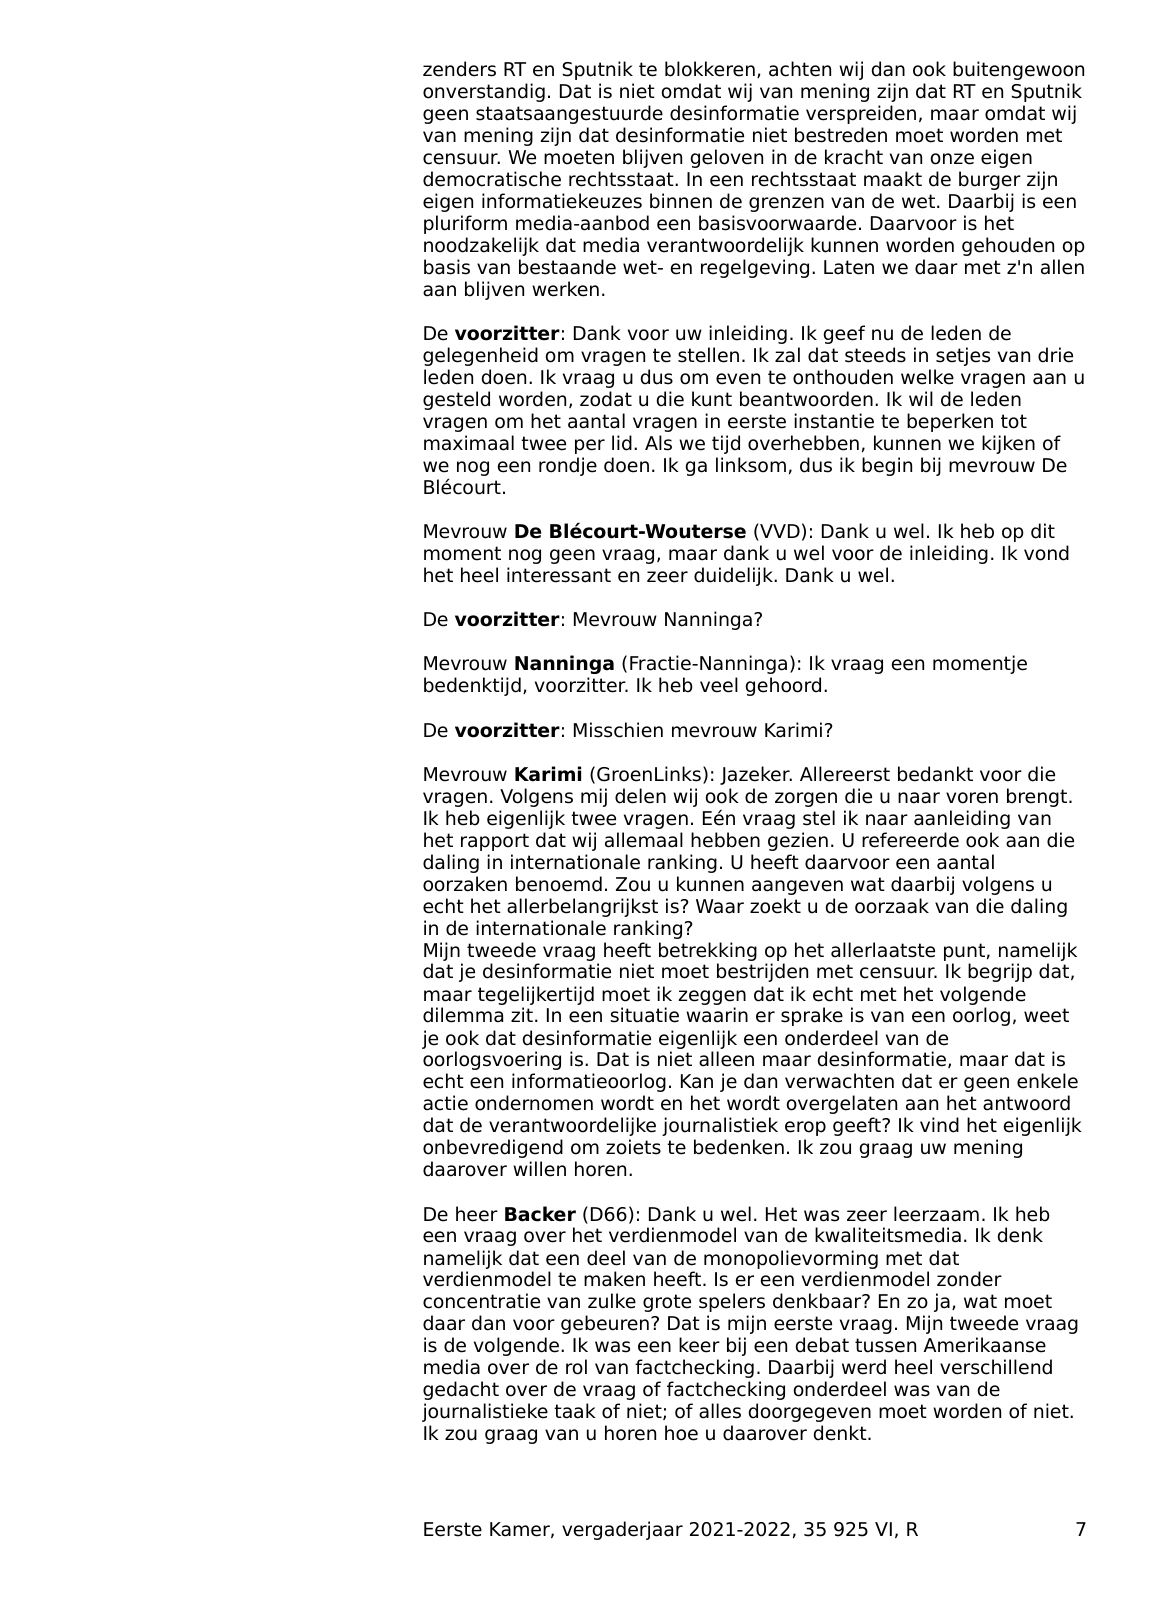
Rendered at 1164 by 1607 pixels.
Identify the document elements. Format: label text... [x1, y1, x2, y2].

text Mevrouw De Blécourt-Wouterse (VVD): Dank u wel. Ik heb op dit moment nog geen vraag, maar dank u wel voor de inleiding. Ik vond het heel interessant en zeer duidelijk. Dank u wel. [422, 521, 1087, 587]
text De heer Backer (D66): Dank u wel. Het was zeer leerzaam. Ik heb een vraag over het verdienmodel van de kwaliteitsmedia. Ik denk namelijk dat een deel van de monopolievorming met dat verdienmodel te maken heeft. Is er een verdienmodel zonder concentratie van zulke grote spelers denkbaar? En zo ja, wat moet daar dan voor gebeuren? Dat is mijn eerste vraag. Mijn tweede vraag is de volgende. Ik was een keer bij een debat tussen Amerikaanse media over de rol van factchecking. Daarbij werd heel verschillend gedacht over de vraag of factchecking onderdeel was van de journalistieke taak of niet; of alles doorgegeven moet worden of niet. Ik zou graag van u horen hoe u daarover denkt. [422, 1203, 1087, 1445]
text De voorzitter: Mevrouw Nanninga? [422, 609, 1087, 631]
text zenders RT en Sputnik te blokkeren, achten wij dan ook buitengewoon onverstandig. Dat is niet omdat wij van mening zijn dat RT en Sputnik geen staatsaangestuurde desinformatie verspreiden, maar omdat wij van mening zijn dat desinformatie niet bestreden moet worden met censuur. We moeten blijven geloven in de kracht van onze eigen democratische rechtsstaat. In een rechtsstaat maakt de burger zijn eigen informatiekeuzes binnen de grenzen van de wet. Daarbij is een pluriform media-aanbod een basisvoorwaarde. Daarvoor is het noodzakelijk dat media verantwoordelijk kunnen worden gehouden op basis van bestaande wet- en regelgeving. Laten we daar met z'n allen aan blijven werken. [422, 59, 1087, 301]
text Mevrouw Karimi (GroenLinks): Jazeker. Allereerst bedankt voor die vragen. Volgens mij delen wij ook de zorgen die u naar voren brengt. Ik heb eigenlijk twee vragen. Eén vraag stel ik naar aanleiding van het rapport dat wij allemaal hebben gezien. U refereerde ook aan die daling in internationale ranking. U heeft daarvoor een aantal oorzaken benoemd. Zou u kunnen aangeven wat daarbij volgens u echt het allerbelangrijkst is? Waar zoekt u de oorzaak van die daling in de internationale ranking? [422, 764, 1087, 939]
text Mevrouw Nanninga (Fractie-Nanninga): Ik vraag een momentje bedenktijd, voorzitter. Ik heb veel gehoord. [422, 653, 1087, 697]
text Mijn tweede vraag heeft betrekking op het allerlaatste punt, namelijk dat je desinformatie niet moet bestrijden met censuur. Ik begrijp dat, maar tegelijkertijd moet ik zeggen dat ik echt met het volgende dilemma zit. In een situatie waarin er sprake is van een oorlog, weet je ook dat desinformatie eigenlijk een onderdeel van de oorlogsvoering is. Dat is niet alleen maar desinformatie, maar dat is echt een informatieoorlog. Kan je dan verwachten dat er geen enkele actie ondernomen wordt en het wordt overgelaten aan het antwoord dat de verantwoordelijke journalistiek erop geeft? Ik vind het eigenlijk onbevredigend om zoiets te bedenken. Ik zou graag uw mening daarover willen horen. [422, 939, 1087, 1181]
text De voorzitter: Misschien mevrouw Karimi? [422, 719, 1087, 741]
text De voorzitter: Dank voor uw inleiding. Ik geef nu de leden de gelegenheid om vragen te stellen. Ik zal dat steeds in setjes van drie leden doen. Ik vraag u dus om even te onthouden welke vragen aan u gesteld worden, zodat u die kunt beantwoorden. Ik wil de leden vragen om het aantal vragen in eerste instantie te beperken tot maximaal twee per lid. Als we tijd overhebben, kunnen we kijken of we nog een rondje doen. Ik ga linksom, dus ik begin bij mevrouw De Blécourt. [422, 323, 1087, 499]
